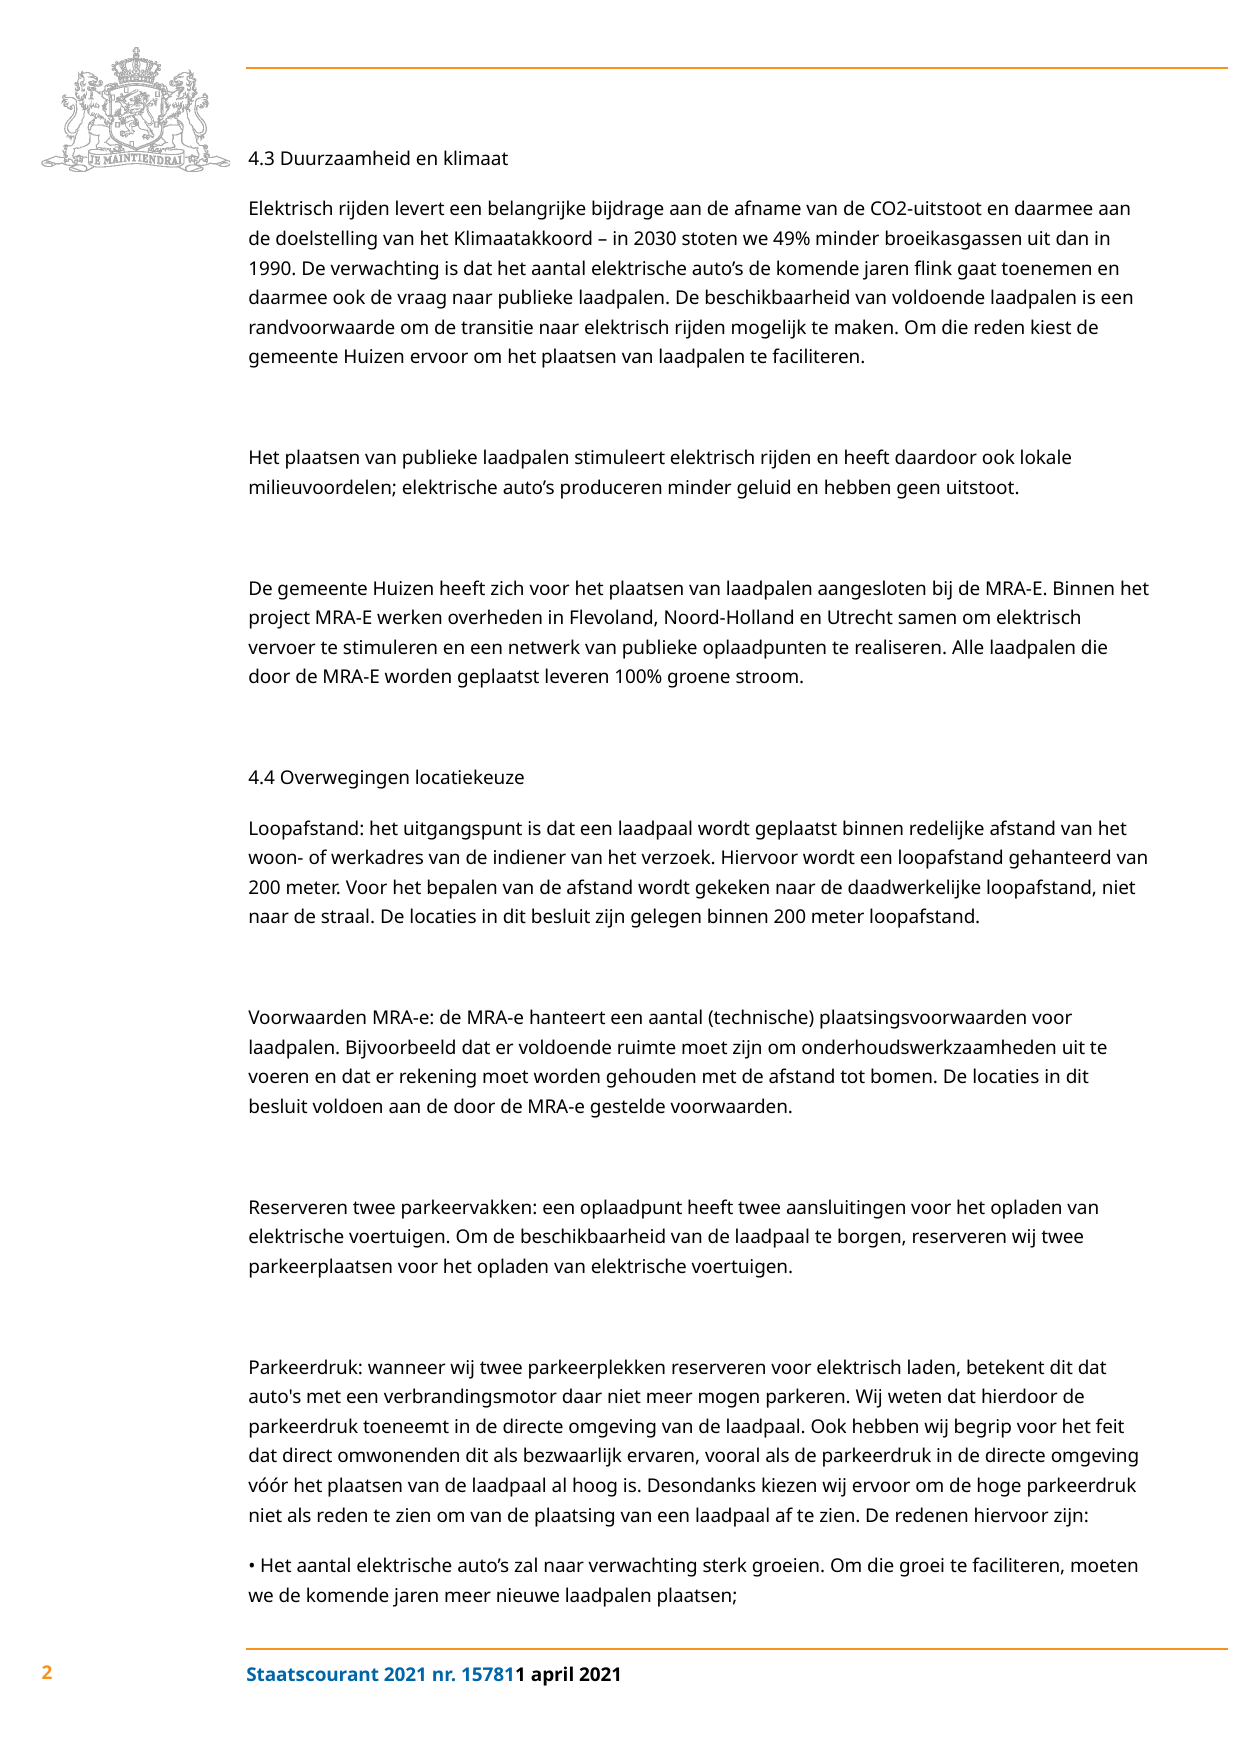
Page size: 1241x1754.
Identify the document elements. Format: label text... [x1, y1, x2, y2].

text Loopafstand: het uitgangspunt is dat een laadpaal wordt geplaatst binnen redelijke afstand van het woon- of werkadres van de indiener van het verzoek. Hiervoor wordt een loopafstand gehanteerd van 200 meter. Voor het bepalen van de afstand wordt gekeken naar de daadwerkelijke loopafstand, niet naar de straal. De locaties in dit besluit zijn gelegen binnen 200 meter loopafstand. [248, 815, 1152, 929]
text Reserveren twee parkeervakken: een oplaadpunt heeft twee aansluitingen voor het opladen van elektrische voertuigen. Om de beschikbaarheid van de laadpaal te borgen, reserveren wij twee parkeerplaatsen voor het opladen van elektrische voertuigen. [248, 1194, 1152, 1279]
text 4.4 Overwegingen locatiekeuze [248, 764, 1152, 790]
text • Het aantal elektrische auto’s zal naar verwachting sterk groeien. Om die groei te faciliteren, moeten we de komende jaren meer nieuwe laadpalen plaatsen; [248, 1552, 1152, 1608]
text Parkeerdruk: wanneer wij twee parkeerplekken reserveren voor elektrisch laden, betekent dit dat auto's met een verbrandingsmotor daar niet meer mogen parkeren. Wij weten dat hierdoor de parkeerdruk toeneemt in de directe omgeving van de laadpaal. Ook hebben wij begrip voor het feit dat direct omwonenden dit als bezwaarlijk ervaren, vooral als de parkeerdruk in de directe omgeving vóór het plaatsen van de laadpaal al hoog is. Desondanks kiezen wij ervoor om de hoge parkeerdruk niet als reden te zien om van de plaatsing van een laadpaal af te zien. De redenen hiervoor zijn: [248, 1354, 1152, 1528]
text Voorwaarden MRA-e: de MRA-e hanteert een aantal (technische) plaatsingsvoorwaarden voor laadpalen. Bijvoorbeeld dat er voldoende ruimte moet zijn om onderhoudswerkzaamheden uit te voeren en dat er rekening moet worden gehouden met de afstand tot bomen. De locaties in dit besluit voldoen aan de door de MRA-e gestelde voorwaarden. [248, 1004, 1152, 1119]
text 4.3 Duurzaamheid en klimaat [248, 145, 1152, 171]
picture [41, 47, 231, 172]
text Elektrisch rijden levert een belangrijke bijdrage aan de afname van de CO2-uitstoot en daarmee aan de doelstelling van het Klimaatakkoord – in 2030 stoten we 49% minder broeikasgassen uit dan in 1990. De verwachting is dat het aantal elektrische auto’s de komende jaren flink gaat toenemen en daarmee ook de vraag naar publieke laadpalen. De beschikbaarheid van voldoende laadpalen is een randvoorwaarde om de transitie naar elektrisch rijden mogelijk te maken. Om die reden kiest de gemeente Huizen ervoor om het plaatsen van laadpalen te faciliteren. [248, 196, 1152, 369]
text Het plaatsen van publieke laadpalen stimuleert elektrisch rijden en heeft daardoor ook lokale milieuvoordelen; elektrische auto’s produceren minder geluid en hebben geen uitstoot. [248, 444, 1152, 500]
text De gemeente Huizen heeft zich voor het plaatsen van laadpalen aangesloten bij de MRA-E. Binnen het project MRA-E werken overheden in Flevoland, Noord-Holland en Utrecht samen om elektrisch vervoer te stimuleren en een netwerk van publieke oplaadpunten te realiseren. Alle laadpalen die door de MRA-E worden geplaatst leveren 100% groene stroom. [248, 575, 1152, 689]
